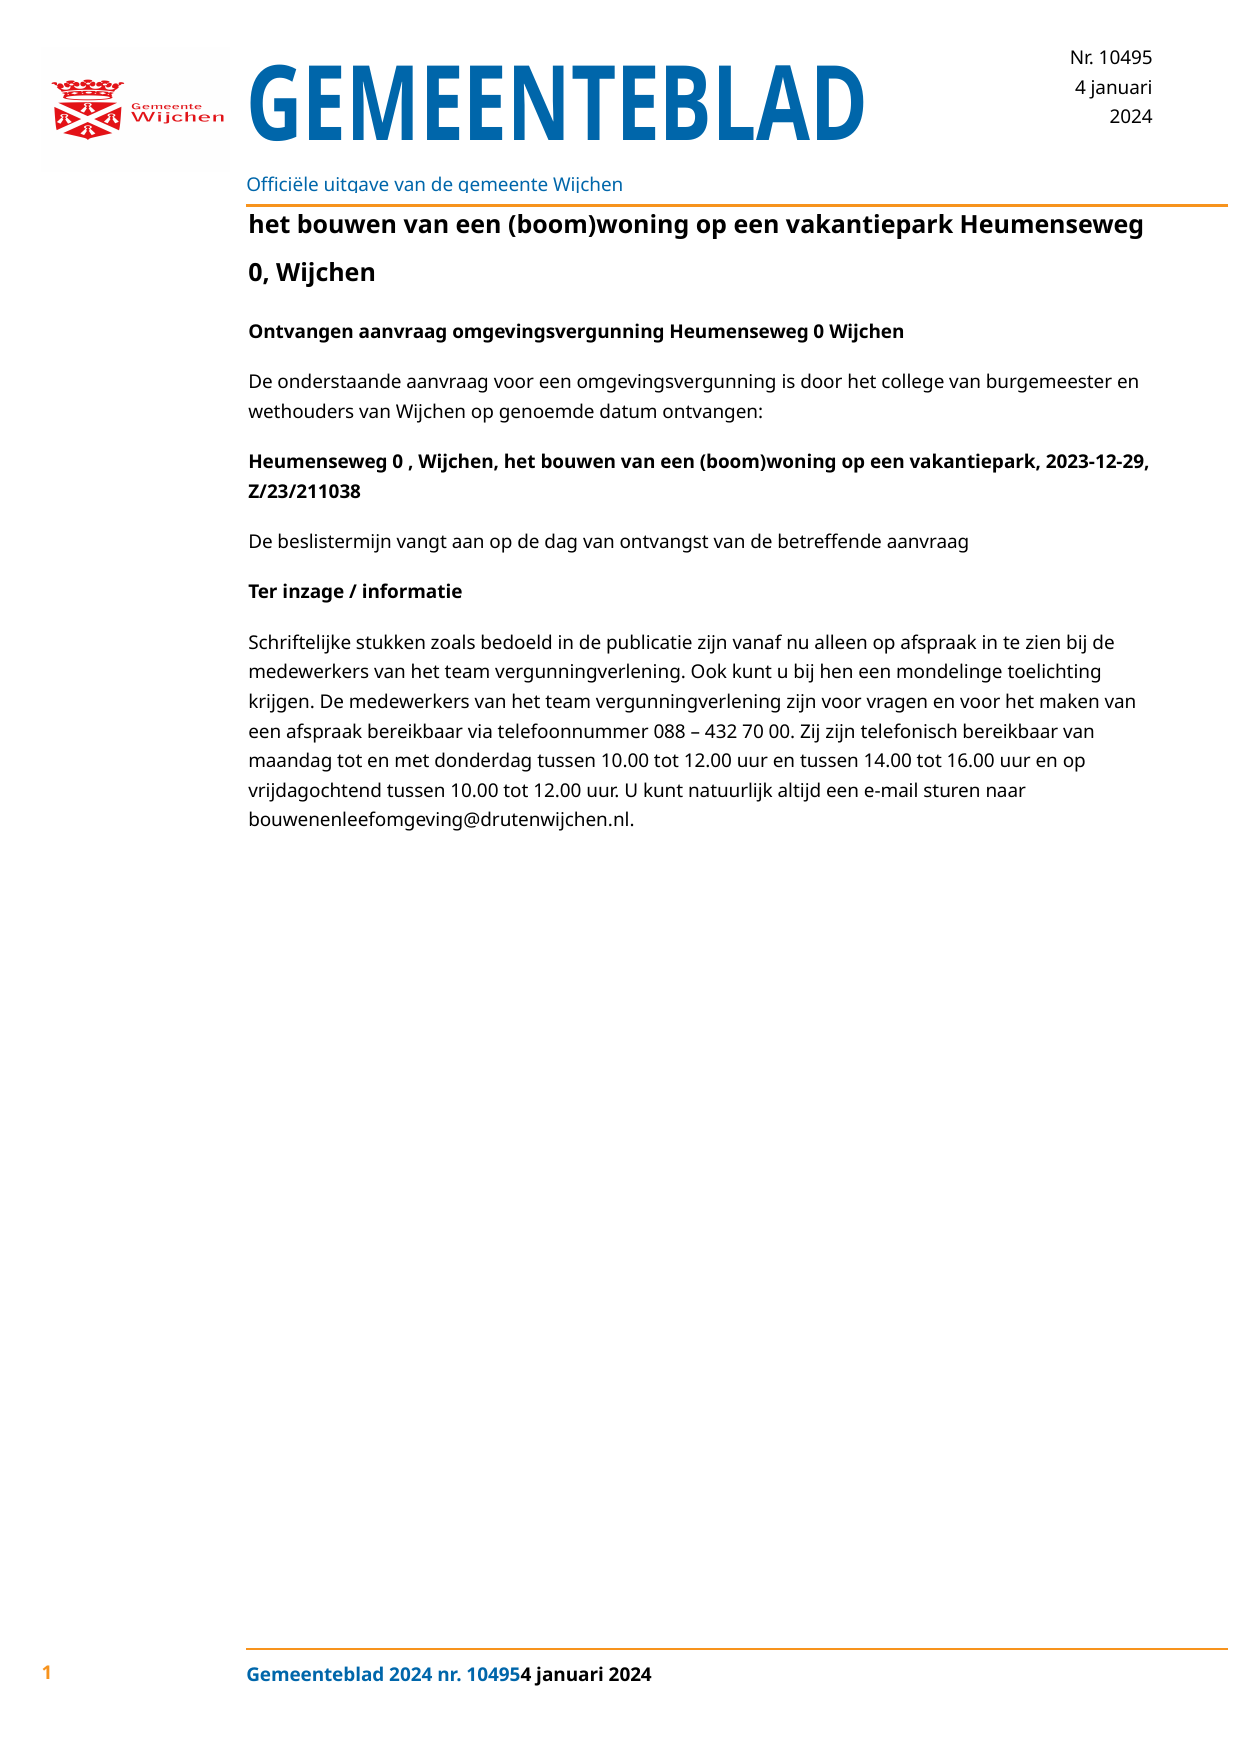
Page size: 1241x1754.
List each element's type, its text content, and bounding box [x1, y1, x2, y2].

picture [41, 47, 231, 172]
text De onderstaande aanvraag voor een omgevingsvergunning is door het college van burgemeester en wethouders van Wijchen op genoemde datum ontvangen: [248, 368, 1152, 424]
text het bouwen van een (boom)woning op een vakantiepark Heumenseweg 0, Wijchen [248, 207, 1152, 288]
text Schriftelijke stukken zoals bedoeld in de publicatie zijn vanaf nu alleen op afspraak in te zien bij de medewerkers van het team vergunningverlening. Ook kunt u bij hen een mondelinge toelichting krijgen. De medewerkers van het team vergunningverlening zijn voor vragen en voor het maken van een afspraak bereikbaar via telefoonnummer 088 – 432 70 00. Zij zijn telefonisch bereikbaar van maandag tot en met donderdag tussen 10.00 tot 12.00 uur en tussen 14.00 tot 16.00 uur en op vrijdagochtend tussen 10.00 tot 12.00 uur. U kunt natuurlijk altijd een e-mail sturen naar bouwenenleefomgeving@drutenwijchen.nl. [248, 629, 1152, 832]
text Ter inzage / informatie [248, 579, 1152, 604]
text Ontvangen aanvraag omgevingsvergunning Heumenseweg 0 Wijchen [248, 318, 1152, 344]
text Heumenseweg 0 , Wijchen, het bouwen van een (boom)woning op een vakantiepark, 2023-12-29, Z/23/211038 [248, 448, 1152, 504]
text De beslistermijn vangt aan op de dag van ontvangst van de betreffende aanvraag [248, 528, 1152, 554]
